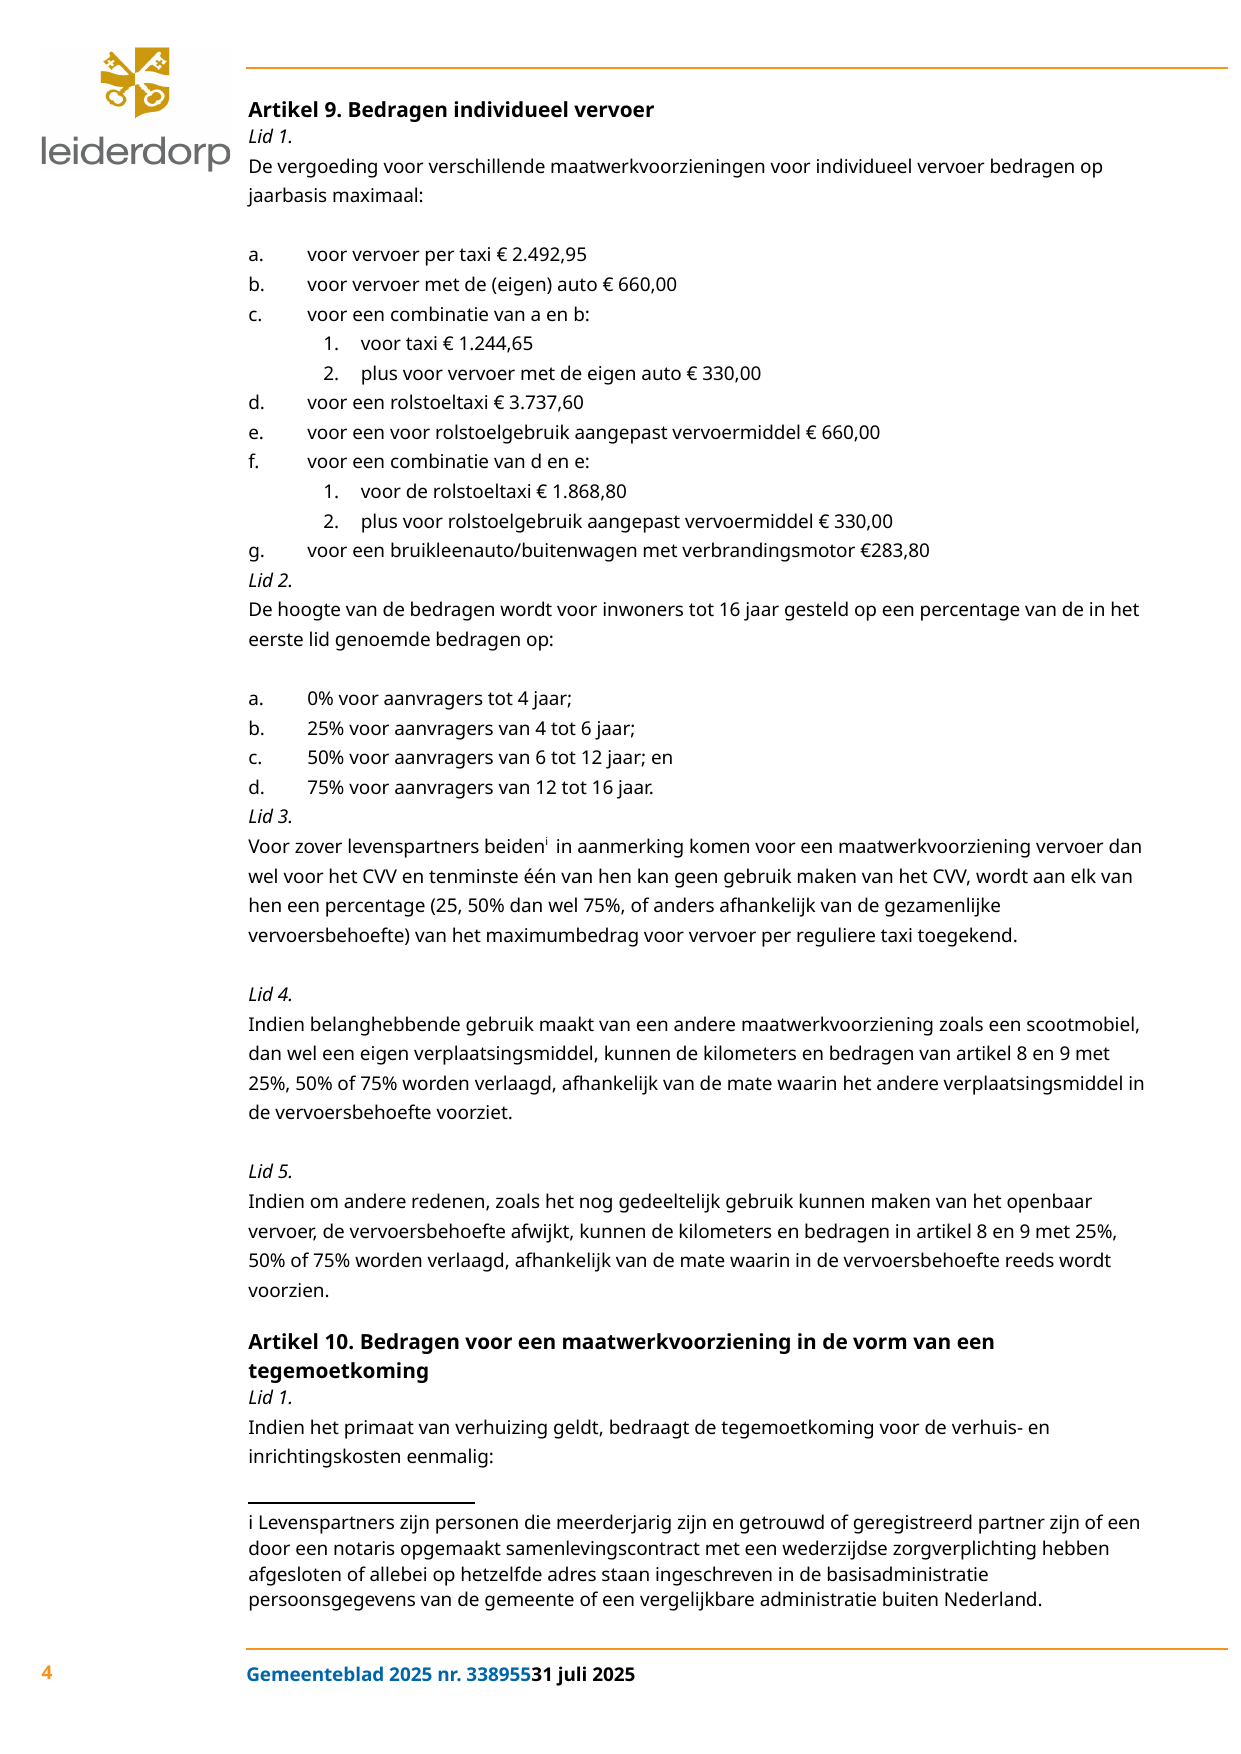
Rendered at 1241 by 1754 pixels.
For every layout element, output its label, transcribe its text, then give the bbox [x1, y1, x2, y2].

list voor vervoer met de (eigen) auto € 660,00 [248, 271, 1152, 297]
text Artikel 9. Bedragen individueel vervoer [248, 95, 1152, 123]
list 25% voor aanvragers van 4 tot 6 jaar; [248, 715, 1152, 741]
text Lid 3. [248, 804, 1152, 829]
text De hoogte van de bedragen wordt voor inwoners tot 16 jaar gesteld op een percentage van de in het eerste lid genoemde bedragen op: [248, 597, 1152, 652]
text Indien belanghebbende gebruik maakt van een andere maatwerkvoorziening zoals een scootmobiel, dan wel een eigen verplaatsingsmiddel, kunnen de kilometers en bedragen van artikel 8 en 9 met 25%, 50% of 75% worden verlaagd, afhankelijk van de mate waarin het andere verplaatsingsmiddel in de vervoersbehoefte voorziet. [248, 1011, 1152, 1125]
text Artikel 10. Bedragen voor een maatwerkvoorziening in de vorm van een tegemoetkoming [248, 1327, 1152, 1384]
list voor een combinatie van d en e: [248, 449, 1152, 474]
list 75% voor aanvragers van 12 tot 16 jaar. [248, 774, 1152, 800]
text Indien het primaat van verhuizing geldt, bedraagt de tegemoetkoming voor de verhuis- en inrichtingskosten eenmalig: [248, 1414, 1152, 1469]
list voor de rolstoeltaxi € 1.868,80 [323, 478, 1152, 504]
picture [41, 47, 231, 172]
text Lid 1. [248, 1384, 1152, 1410]
list voor een bruikleenauto/buitenwagen met verbrandingsmotor €283,80 [248, 537, 1152, 563]
text Lid 5. [248, 1159, 1152, 1184]
text Lid 1. [248, 123, 1152, 149]
list voor een voor rolstoelgebruik aangepast vervoermiddel € 660,00 [248, 419, 1152, 445]
text Levenspartners zijn personen die meerderjarig zijn en getrouwd of geregistreerd partner zijn of een door een notaris opgemaakt samenlevingscontract met een wederzijdse zorgverplichting hebben afgesloten of allebei op hetzelfde adres staan ingeschreven in de basisadministratie persoonsgegevens van de gemeente of een vergelijkbare administratie buiten Nederland. [248, 1509, 1152, 1612]
text Lid 2. [248, 567, 1152, 593]
list plus voor rolstoelgebruik aangepast vervoermiddel € 330,00 [323, 508, 1152, 533]
list voor vervoer per taxi € 2.492,95 [248, 242, 1152, 267]
list voor een rolstoeltaxi € 3.737,60 [248, 389, 1152, 415]
list voor taxi € 1.244,65 [323, 330, 1152, 356]
text Lid 4. [248, 981, 1152, 1007]
text De vergoeding voor verschillende maatwerkvoorzieningen voor individueel vervoer bedragen op jaarbasis maximaal: [248, 153, 1152, 208]
list 0% voor aanvragers tot 4 jaar; [248, 685, 1152, 711]
list plus voor vervoer met de eigen auto € 330,00 [323, 360, 1152, 386]
text Indien om andere redenen, zoals het nog gedeeltelijk gebruik kunnen maken van het openbaar vervoer, de vervoersbehoefte afwijkt, kunnen de kilometers en bedragen in artikel 8 en 9 met 25%, 50% of 75% worden verlaagd, afhankelijk van de mate waarin in de vervoersbehoefte reeds wordt voorzien. [248, 1188, 1152, 1303]
list 50% voor aanvragers van 6 tot 12 jaar; en [248, 744, 1152, 770]
text Voor zover levenspartners beiden in aanmerking komen voor een maatwerkvoorziening vervoer dan wel voor het CVV en tenminste één van hen kan geen gebruik maken van het CVV, wordt aan elk van hen een percentage (25, 50% dan wel 75%, of anders afhankelijk van de gezamenlijke vervoersbehoefte) van het maximumbedrag voor vervoer per reguliere taxi toegekend. [248, 833, 1152, 948]
list voor een combinatie van a en b: [248, 301, 1152, 326]
